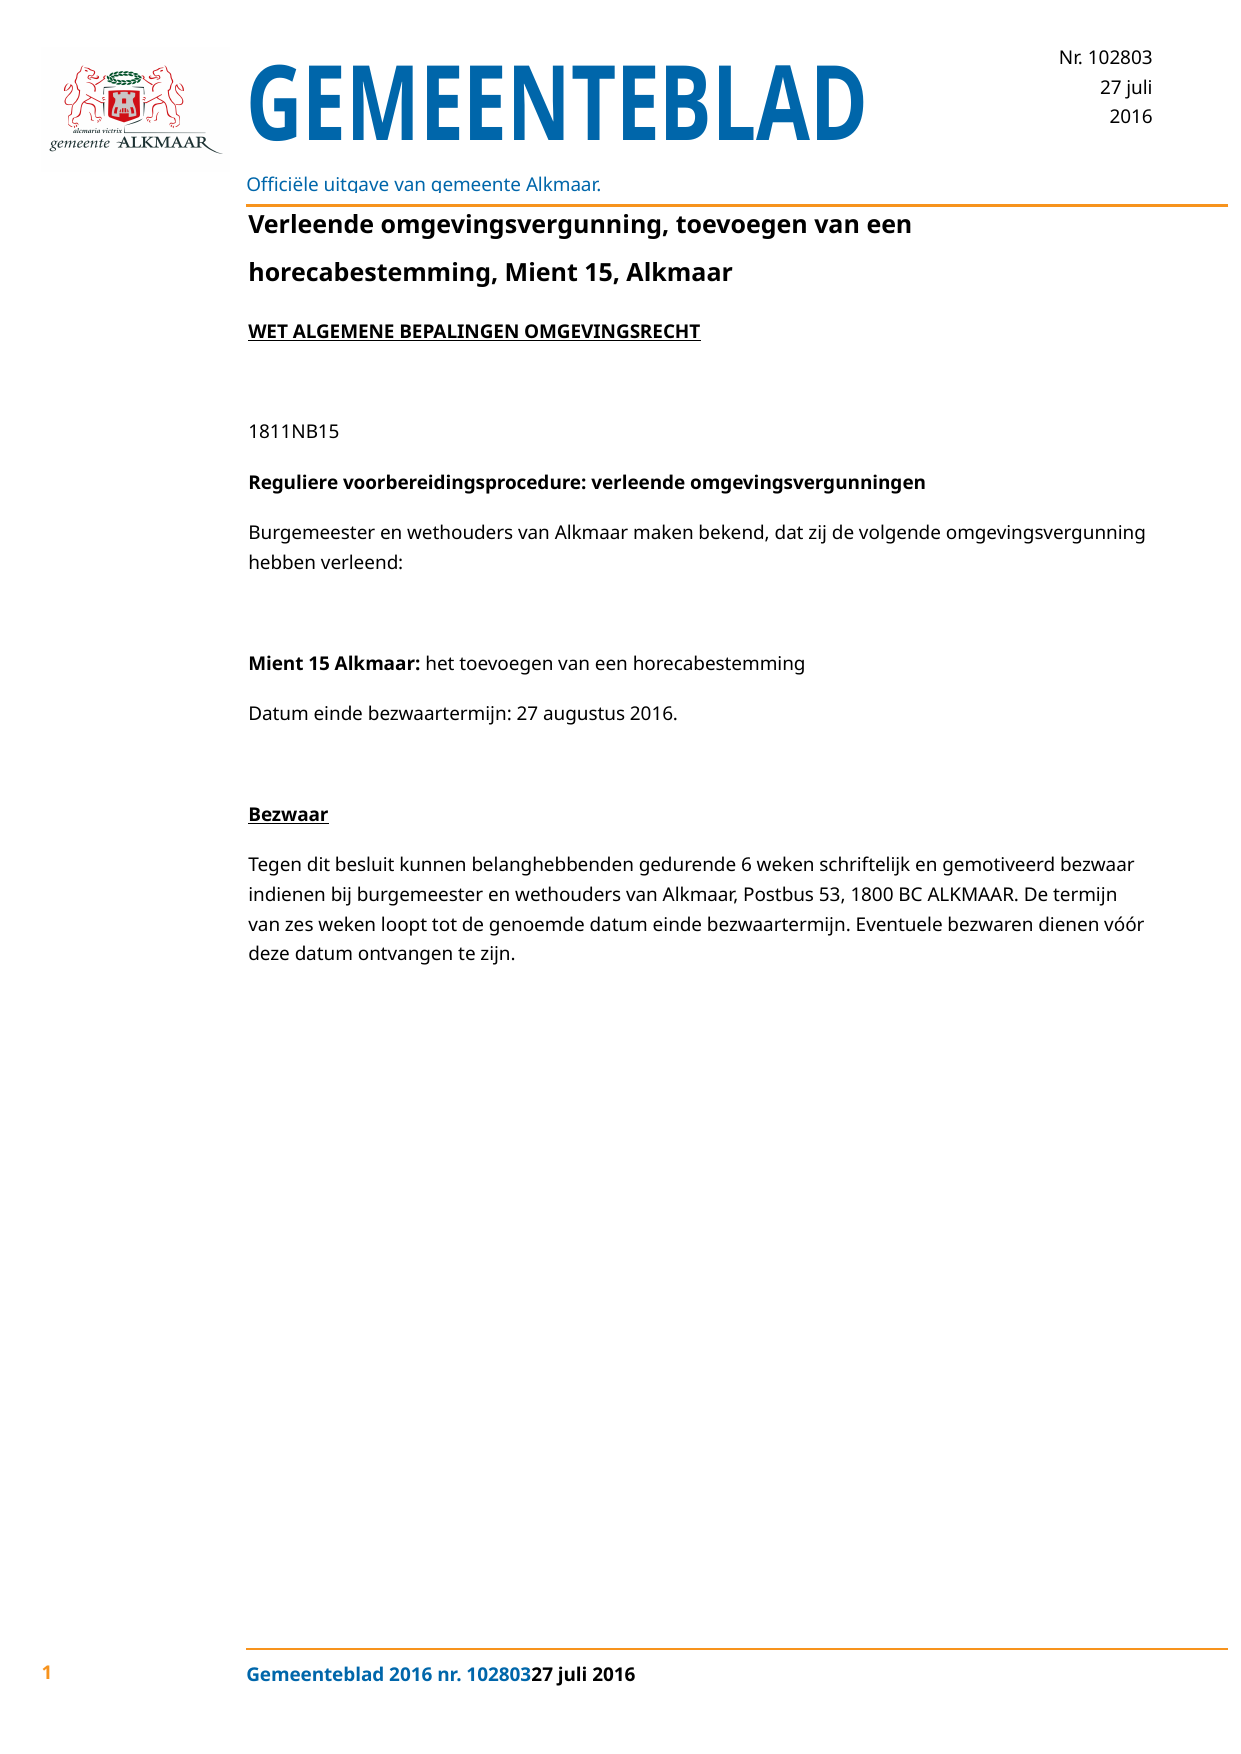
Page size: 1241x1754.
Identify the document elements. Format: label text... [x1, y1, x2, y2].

text 1811NB15 [248, 419, 1152, 444]
text Mient 15 Alkmaar: het toevoegen van een horecabestemming [248, 650, 1152, 676]
text Reguliere voorbereidingsprocedure: verleende omgevingsvergunningen [248, 469, 1152, 495]
text Datum einde bezwaartermijn: 27 augustus 2016. [248, 700, 1152, 726]
text Bezwaar [248, 801, 1152, 827]
text WET ALGEMENE BEPALINGEN OMGEVINGSRECHT [248, 318, 1152, 344]
text Verleende omgevingsvergunning, toevoegen van een horecabestemming, Mient 15, Alkmaar [248, 207, 1152, 288]
text Tegen dit besluit kunnen belanghebbenden gedurende 6 weken schriftelijk en gemotiveerd bezwaar indienen bij burgemeester en wethouders van Alkmaar, Postbus 53, 1800 BC ALKMAAR. De termijn van zes weken loopt tot de genoemde datum einde bezwaartermijn. Eventuele bezwaren dienen vóór deze datum ontvangen te zijn. [248, 852, 1152, 966]
picture [41, 47, 231, 172]
text Burgemeester en wethouders van Alkmaar maken bekend, dat zij de volgende omgevingsvergunning hebben verleend: [248, 519, 1152, 575]
